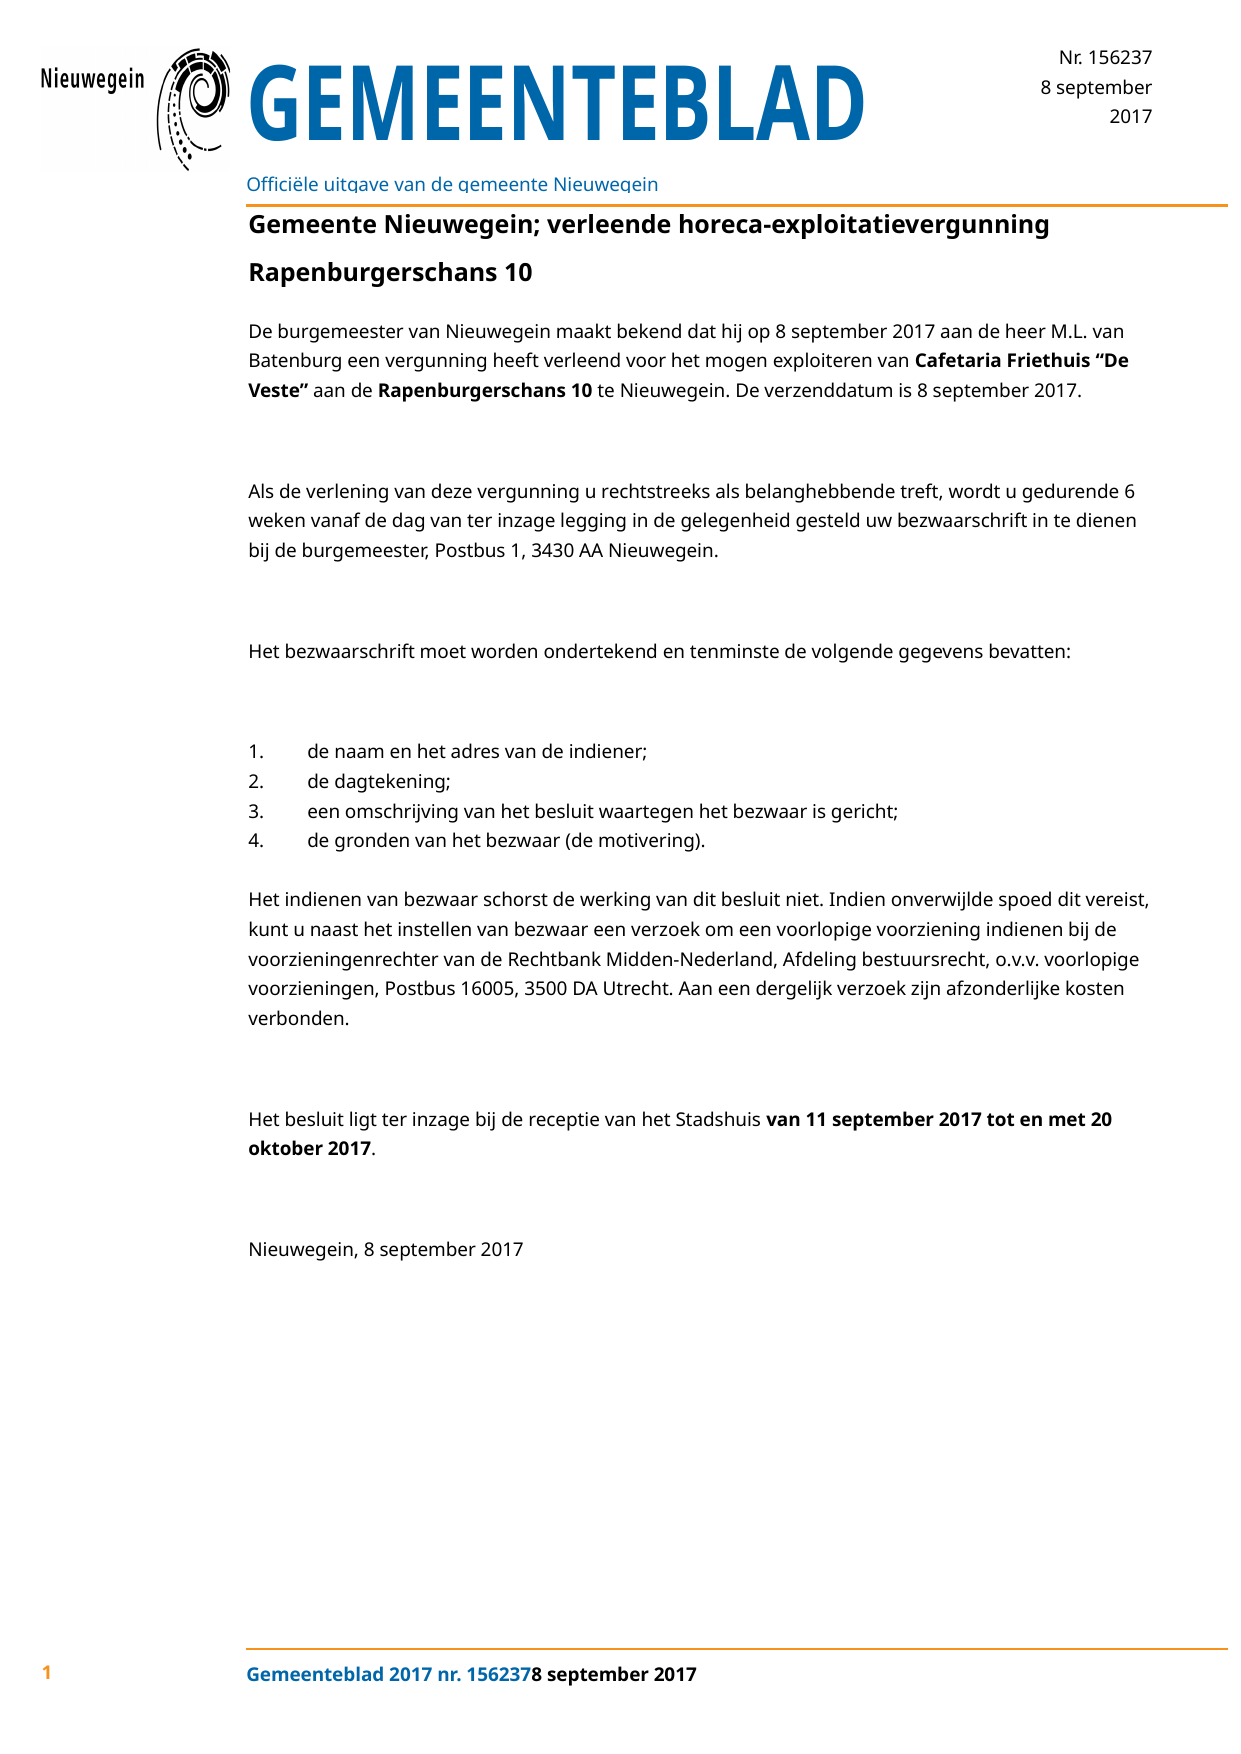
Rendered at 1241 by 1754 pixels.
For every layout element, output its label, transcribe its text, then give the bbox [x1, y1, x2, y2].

text Nieuwegein, 8 september 2017 [248, 1236, 1152, 1262]
text Als de verlening van deze vergunning u rechtstreeks als belanghebbende treft, wordt u gedurende 6 weken vanaf de dag van ter inzage legging in de gelegenheid gesteld uw bezwaarschrift in te dienen bij de burgemeester, Postbus 1, 3430 AA Nieuwegein. [248, 478, 1152, 563]
list de naam en het adres van de indiener; [248, 739, 1152, 764]
list de gronden van het bezwaar (de motivering). [248, 827, 1152, 853]
list een omschrijving van het besluit waartegen het bezwaar is gericht; [248, 798, 1152, 824]
text Het indienen van bezwaar schorst de werking van dit besluit niet. Indien onverwijlde spoed dit vereist, kunt u naast het instellen van bezwaar een verzoek om een voorlopige voorziening indienen bij de voorzieningenrechter van de Rechtbank Midden-Nederland, Afdeling bestuursrecht, o.v.v. voorlopige voorzieningen, Postbus 16005, 3500 DA Utrecht. Aan een dergelijk verzoek zijn afzonderlijke kosten verbonden. [248, 887, 1152, 1031]
text Gemeente Nieuwegein; verleende horeca-exploitatievergunning Rapenburgerschans 10 [248, 207, 1152, 288]
list de dagtekening; [248, 768, 1152, 794]
picture [41, 47, 231, 172]
text Het bezwaarschrift moet worden ondertekend en tenminste de volgende gegevens bevatten: [248, 638, 1152, 664]
text Het besluit ligt ter inzage bij de receptie van het Stadshuis van 11 september 2017 tot en met 20 oktober 2017. [248, 1106, 1152, 1161]
text De burgemeester van Nieuwegein maakt bekend dat hij op 8 september 2017 aan de heer M.L. van Batenburg een vergunning heeft verleend voor het mogen exploiteren van Cafetaria Friethuis “De Veste” aan de Rapenburgerschans 10 te Nieuwegein. De verzenddatum is 8 september 2017. [248, 318, 1152, 403]
